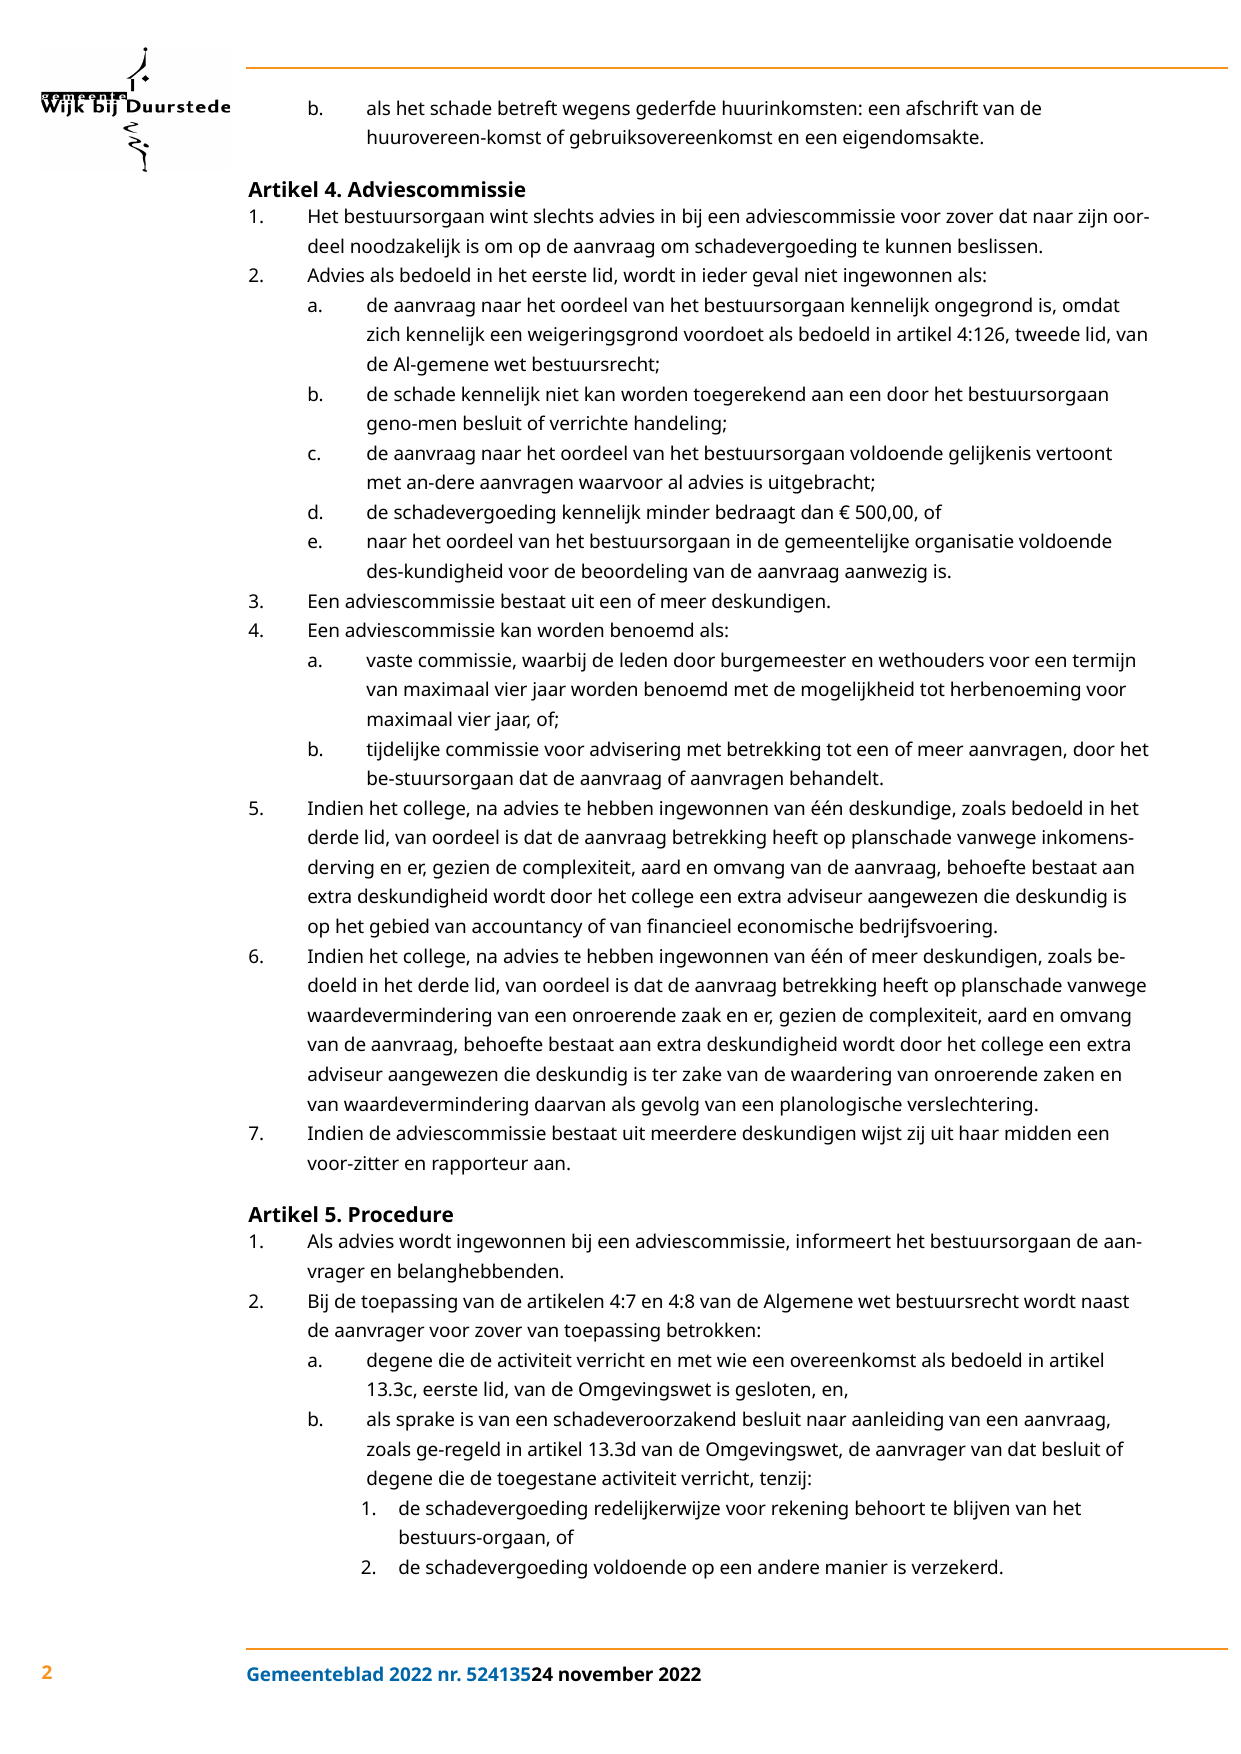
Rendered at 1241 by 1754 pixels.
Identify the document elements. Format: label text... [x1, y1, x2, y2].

list Een adviescommissie kan worden benoemd als: [248, 617, 1152, 643]
list tijdelijke commissie voor advisering met betrekking tot een of meer aanvragen, door het be-stuursorgaan dat de aanvraag of aanvragen behandelt. [307, 736, 1152, 791]
list Indien het college, na advies te hebben ingewonnen van één of meer deskundigen, zoals be-doeld in het derde lid, van oordeel is dat de aanvraag betrekking heeft op planschade vanwege waardevermindering van een onroerende zaak en er, gezien de complexiteit, aard en omvang van de aanvraag, behoefte bestaat aan extra deskundigheid wordt door het college een extra adviseur aangewezen die deskundig is ter zake van de waardering van onroerende zaken en van waardevermindering daarvan als gevolg van een planologische verslechtering. [248, 943, 1152, 1116]
list vaste commissie, waarbij de leden door burgemeester en wethouders voor een termijn van maximaal vier jaar worden benoemd met de mogelijkheid tot herbenoeming voor maximaal vier jaar, of; [307, 647, 1152, 732]
text Artikel 4. Adviescommissie [248, 175, 1152, 203]
list Bij de toepassing van de artikelen 4:7 en 4:8 van de Algemene wet bestuursrecht wordt naast de aanvrager voor zover van toepassing betrokken: [248, 1288, 1152, 1343]
list Het bestuursorgaan wint slechts advies in bij een adviescommissie voor zover dat naar zijn oor-deel noodzakelijk is om op de aanvraag om schadevergoeding te kunnen beslissen. [248, 203, 1152, 258]
list de aanvraag naar het oordeel van het bestuursorgaan kennelijk ongegrond is, omdat zich kennelijk een weigeringsgrond voordoet als bedoeld in artikel 4:126, tweede lid, van de Al-gemene wet bestuursrecht; [307, 292, 1152, 377]
list als sprake is van een schadeveroorzakend besluit naar aanleiding van een aanvraag, zoals ge-regeld in artikel 13.3d van de Omgevingswet, de aanvrager van dat besluit of degene die de toegestane activiteit verricht, tenzij: [307, 1406, 1152, 1491]
list de schadevergoeding redelijkerwijze voor rekening behoort te blijven van het bestuurs-orgaan, of [361, 1495, 1152, 1550]
picture [41, 47, 231, 172]
list Indien de adviescommissie bestaat uit meerdere deskundigen wijst zij uit haar midden een voor-zitter en rapporteur aan. [248, 1120, 1152, 1176]
text Artikel 5. Procedure [248, 1200, 1152, 1229]
list de schade kennelijk niet kan worden toegerekend aan een door het bestuursorgaan geno-men besluit of verrichte handeling; [307, 381, 1152, 436]
list Als advies wordt ingewonnen bij een adviescommissie, informeert het bestuursorgaan de aan-vrager en belanghebbenden. [248, 1229, 1152, 1284]
list de schadevergoeding voldoende op een andere manier is verzekerd. [361, 1554, 1152, 1580]
list de schadevergoeding kennelijk minder bedraagt dan € 500,00, of [307, 499, 1152, 525]
list als het schade betreft wegens gederfde huurinkomsten: een afschrift van de huurovereen-komst of gebruiksovereenkomst en een eigendomsakte. [307, 95, 1152, 150]
list naar het oordeel van het bestuursorgaan in de gemeentelijke organisatie voldoende des-kundigheid voor de beoordeling van de aanvraag aanwezig is. [307, 529, 1152, 584]
list Indien het college, na advies te hebben ingewonnen van één deskundige, zoals bedoeld in het derde lid, van oordeel is dat de aanvraag betrekking heeft op planschade vanwege inkomens-derving en er, gezien de complexiteit, aard en omvang van de aanvraag, behoefte bestaat aan extra deskundigheid wordt door het college een extra adviseur aangewezen die deskundig is op het gebied van accountancy of van financieel economische bedrijfsvoering. [248, 795, 1152, 939]
list de aanvraag naar het oordeel van het bestuursorgaan voldoende gelijkenis vertoont met an-dere aanvragen waarvoor al advies is uitgebracht; [307, 440, 1152, 495]
list Advies als bedoeld in het eerste lid, wordt in ieder geval niet ingewonnen als: [248, 262, 1152, 288]
list Een adviescommissie bestaat uit een of meer deskundigen. [248, 588, 1152, 613]
list degene die de activiteit verricht en met wie een overeenkomst als bedoeld in artikel 13.3c, eerste lid, van de Omgevingswet is gesloten, en, [307, 1347, 1152, 1402]
